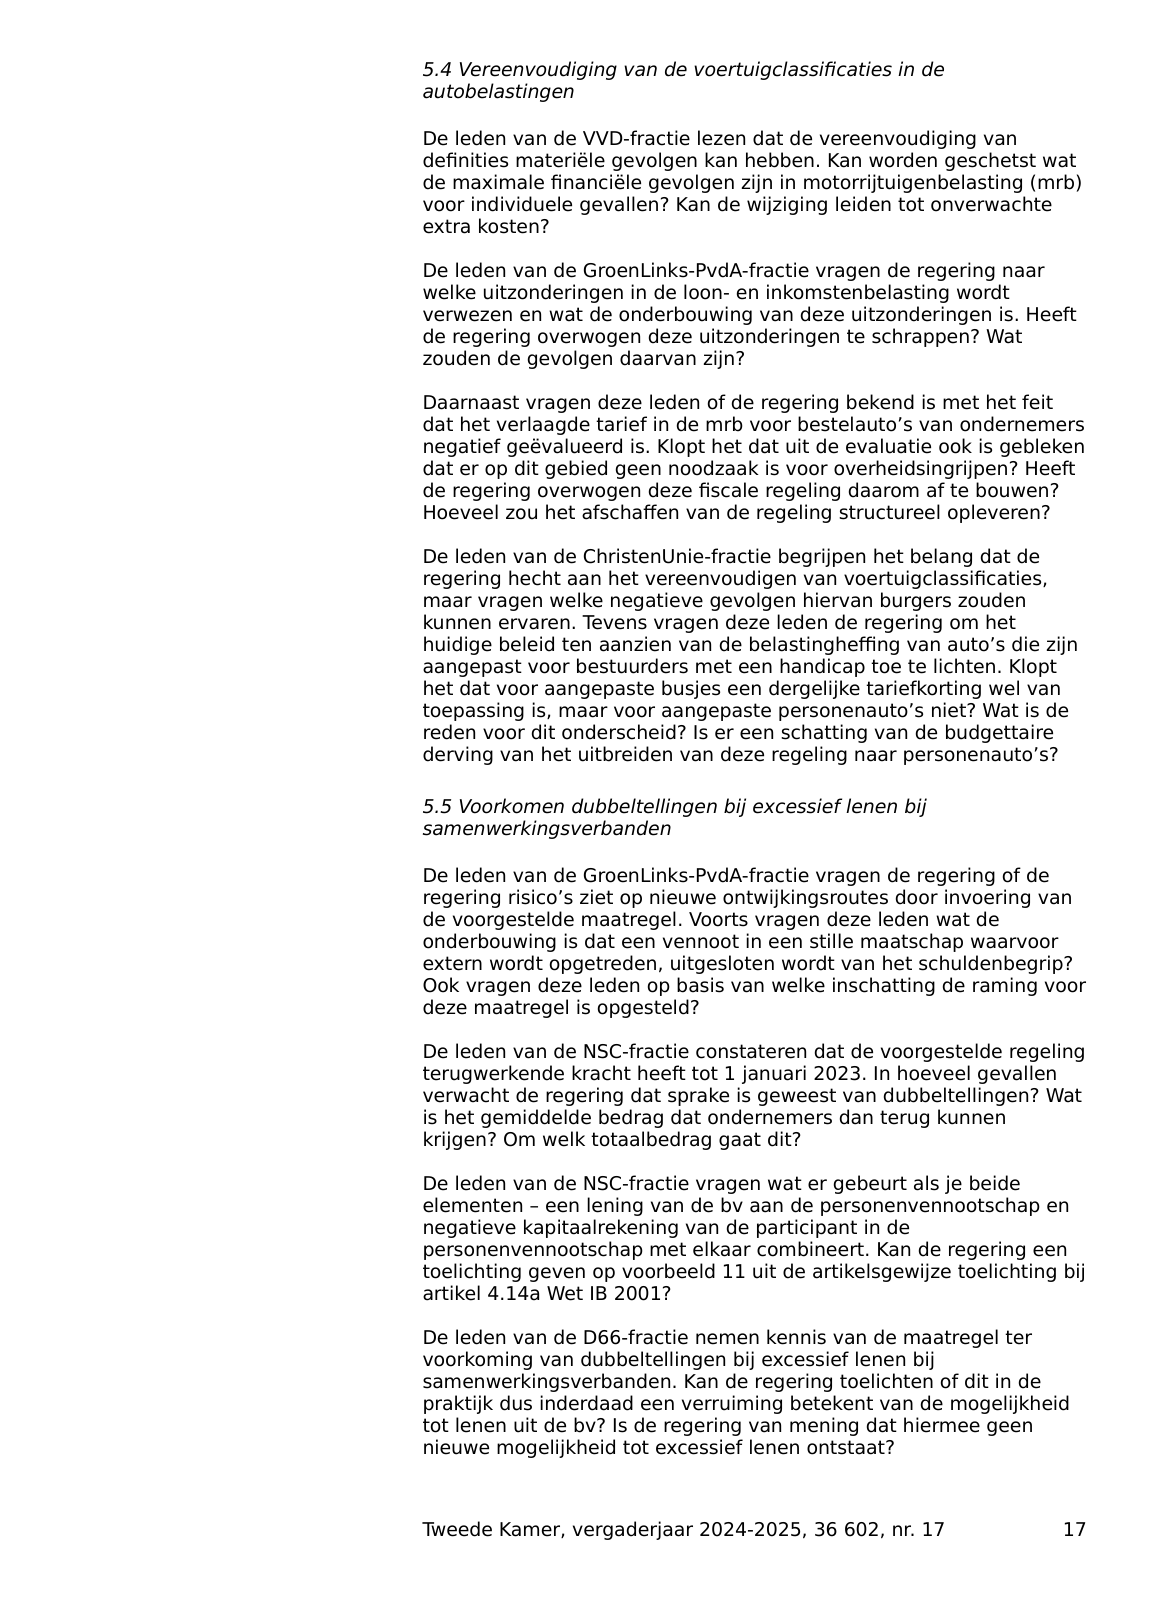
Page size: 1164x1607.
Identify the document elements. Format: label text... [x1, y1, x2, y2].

text Daarnaast vragen deze leden of de regering bekend is met het feit dat het verlaagde tarief in de mrb voor bestelauto’s van ondernemers negatief geëvalueerd is. Klopt het dat uit de evaluatie ook is gebleken dat er op dit gebied geen noodzaak is voor overheidsingrijpen? Heeft de regering overwogen deze fiscale regeling daarom af te bouwen? Hoeveel zou het afschaffen van de regeling structureel opleveren? [422, 392, 1087, 524]
text De leden van de D66-fractie nemen kennis van de maatregel ter voorkoming van dubbeltellingen bij excessief lenen bij samenwerkingsverbanden. Kan de regering toelichten of dit in de praktijk dus inderdaad een verruiming betekent van de mogelijkheid tot lenen uit de bv? Is de regering van mening dat hiermee geen nieuwe mogelijkheid tot excessief lenen ontstaat? [422, 1327, 1087, 1459]
subtitle 5.5 Voorkomen dubbeltellingen bij excessief lenen bij samenwerkingsverbanden [422, 796, 1087, 840]
text De leden van de VVD-fractie lezen dat de vereenvoudiging van definities materiële gevolgen kan hebben. Kan worden geschetst wat de maximale financiële gevolgen zijn in motorrijtuigenbelasting (mrb) voor individuele gevallen? Kan de wijziging leiden tot onverwachte extra kosten? [422, 128, 1087, 238]
text De leden van de GroenLinks-PvdA-fractie vragen de regering of de regering risico’s ziet op nieuwe ontwijkingsroutes door invoering van de voorgestelde maatregel. Voorts vragen deze leden wat de onderbouwing is dat een vennoot in een stille maatschap waarvoor extern wordt opgetreden, uitgesloten wordt van het schuldenbegrip? Ook vragen deze leden op basis van welke inschatting de raming voor deze maatregel is opgesteld? [422, 865, 1087, 1019]
text De leden van de NSC-fractie constateren dat de voorgestelde regeling terugwerkende kracht heeft tot 1 januari 2023. In hoeveel gevallen verwacht de regering dat sprake is geweest van dubbeltellingen? Wat is het gemiddelde bedrag dat ondernemers dan terug kunnen krijgen? Om welk totaalbedrag gaat dit? [422, 1041, 1087, 1151]
text De leden van de NSC-fractie vragen wat er gebeurt als je beide elementen – een lening van de bv aan de personenvennootschap en negatieve kapitaalrekening van de participant in de personenvennootschap met elkaar combineert. Kan de regering een toelichting geven op voorbeeld 11 uit de artikelsgewijze toelichting bij artikel 4.14a Wet IB 2001? [422, 1173, 1087, 1305]
subtitle 5.4 Vereenvoudiging van de voertuigclassificaties in de autobelastingen [422, 59, 1087, 103]
text De leden van de GroenLinks-PvdA-fractie vragen de regering naar welke uitzonderingen in de loon- en inkomstenbelasting wordt verwezen en wat de onderbouwing van deze uitzonderingen is. Heeft de regering overwogen deze uitzonderingen te schrappen? Wat zouden de gevolgen daarvan zijn? [422, 260, 1087, 370]
text De leden van de ChristenUnie-fractie begrijpen het belang dat de regering hecht aan het vereenvoudigen van voertuigclassificaties, maar vragen welke negatieve gevolgen hiervan burgers zouden kunnen ervaren. Tevens vragen deze leden de regering om het huidige beleid ten aanzien van de belastingheffing van auto’s die zijn aangepast voor bestuurders met een handicap toe te lichten. Klopt het dat voor aangepaste busjes een dergelijke tariefkorting wel van toepassing is, maar voor aangepaste personenauto’s niet? Wat is de reden voor dit onderscheid? Is er een schatting van de budgettaire derving van het uitbreiden van deze regeling naar personenauto’s? [422, 546, 1087, 766]
